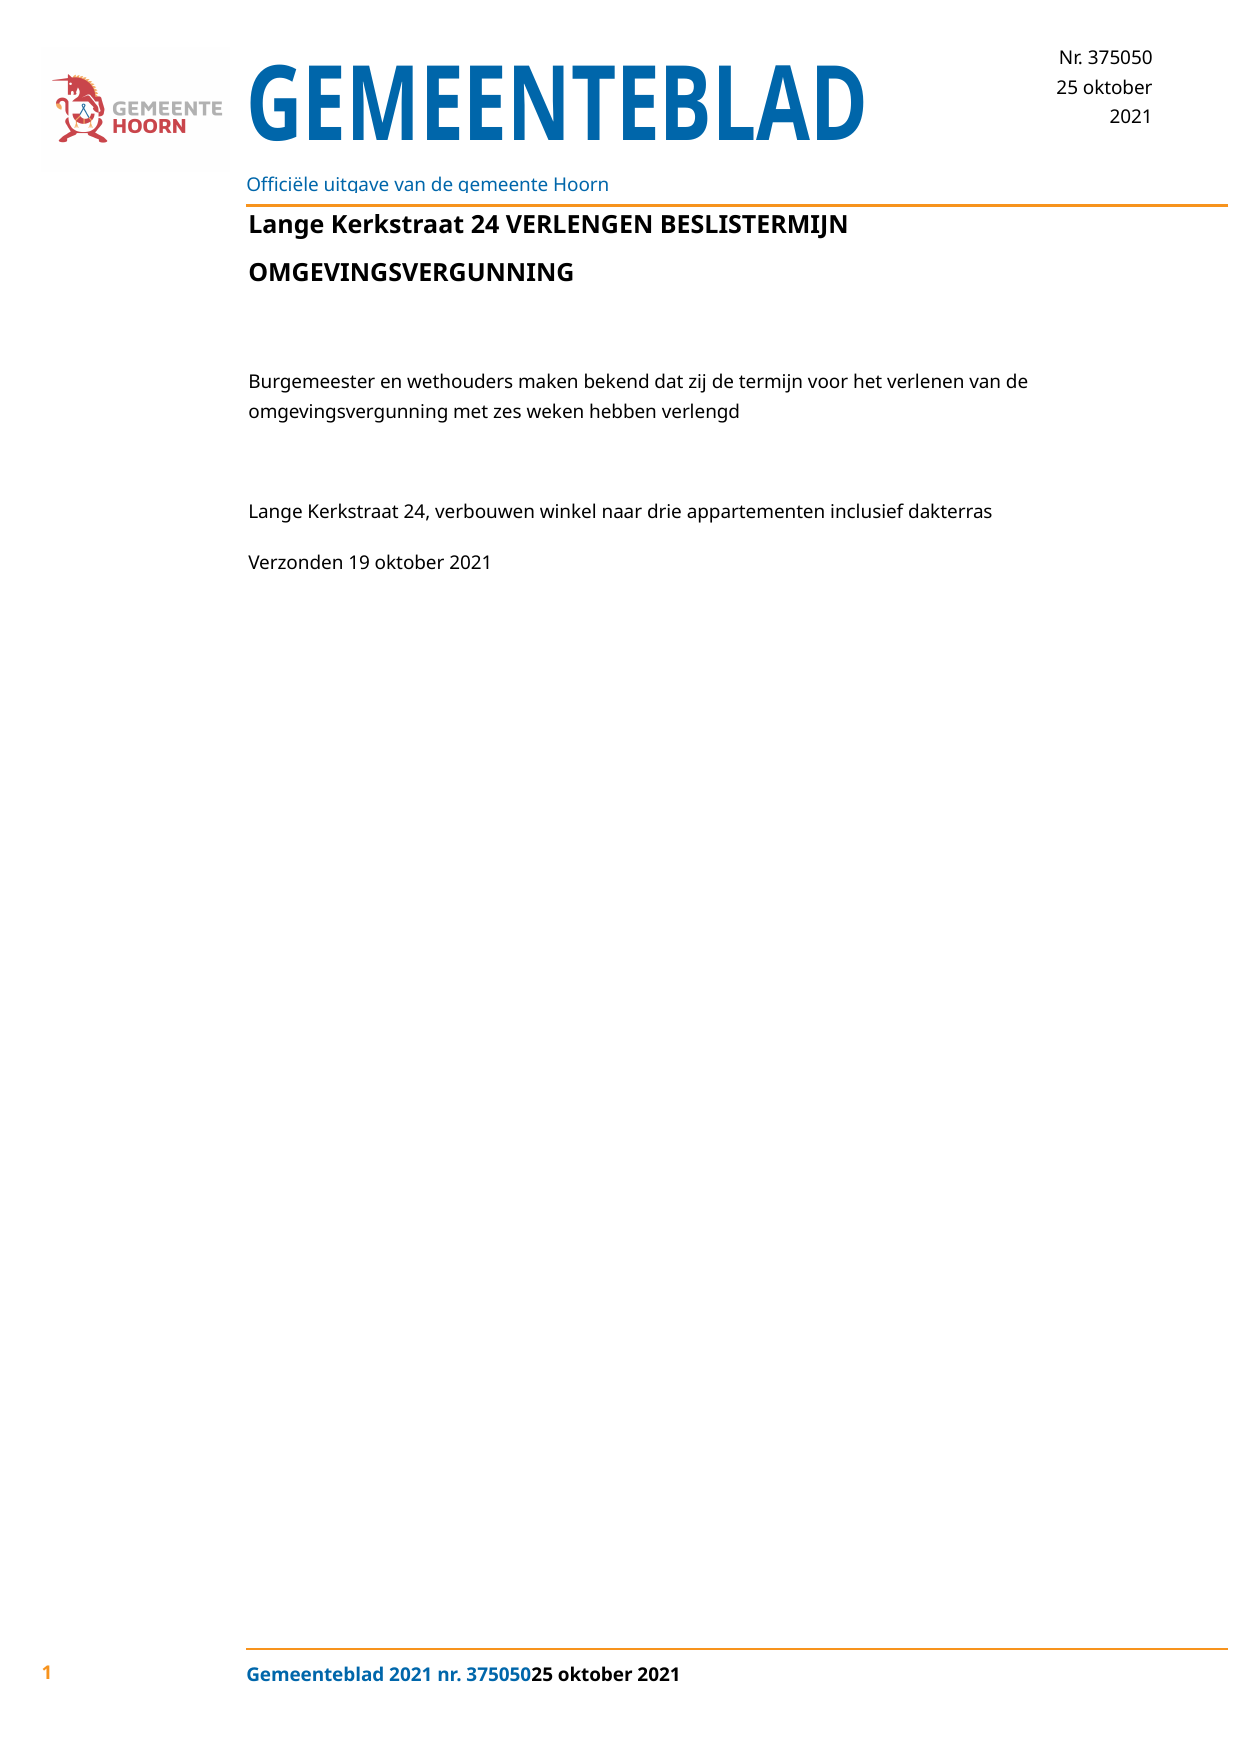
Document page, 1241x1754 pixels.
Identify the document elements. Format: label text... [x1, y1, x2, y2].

text Burgemeester en wethouders maken bekend dat zij de termijn voor het verlenen van de omgevingsvergunning met zes weken hebben verlengd [248, 368, 1152, 424]
picture [41, 47, 231, 172]
text Lange Kerkstraat 24 VERLENGEN BESLISTERMIJN OMGEVINGSVERGUNNING [248, 207, 1152, 288]
text Lange Kerkstraat 24, verbouwen winkel naar drie appartementen inclusief dakterras [248, 499, 1152, 524]
text Verzonden 19 oktober 2021 [248, 549, 1152, 575]
